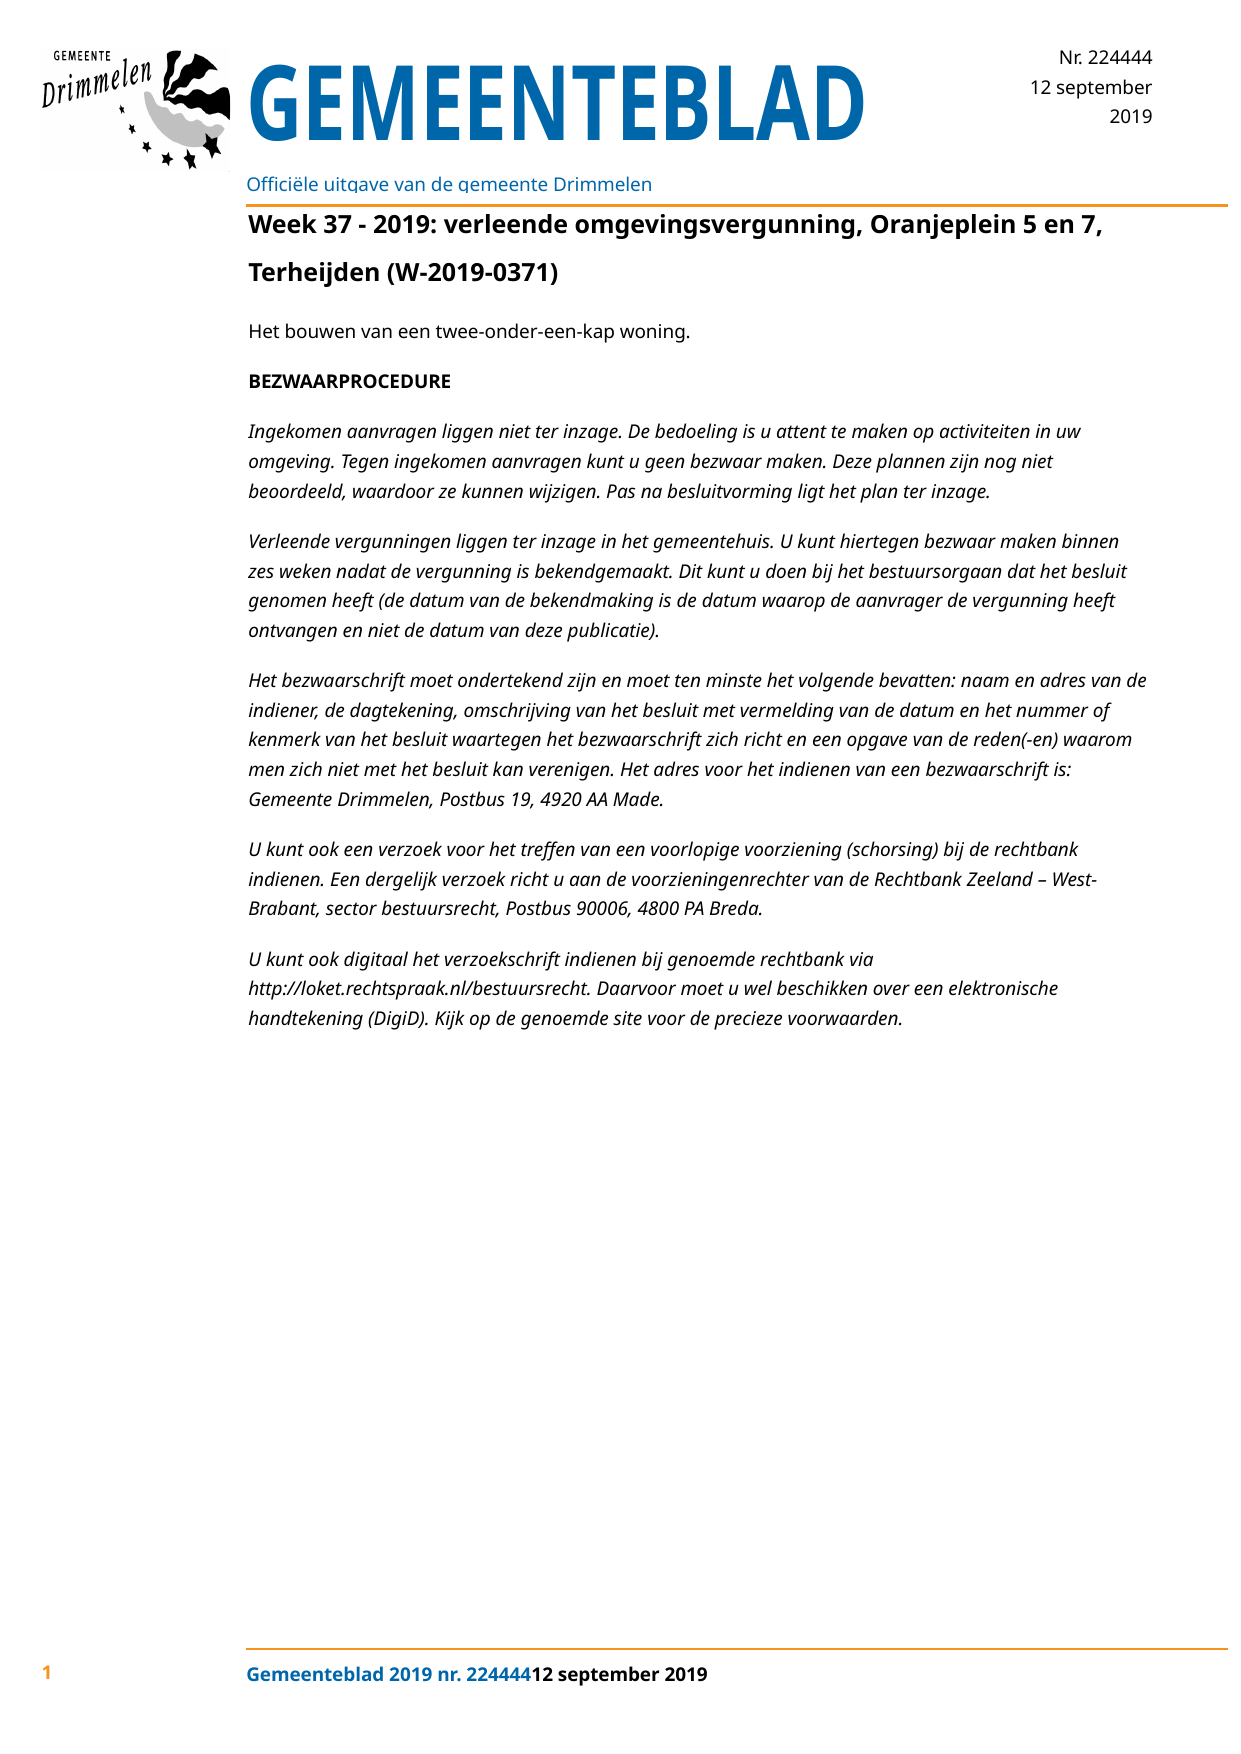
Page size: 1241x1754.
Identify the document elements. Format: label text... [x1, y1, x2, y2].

text Het bezwaarschrift moet ondertekend zijn en moet ten minste het volgende bevatten: naam en adres van de indiener, de dagtekening, omschrijving van het besluit met vermelding van de datum en het nummer of kenmerk van het besluit waartegen het bezwaarschrift zich richt en een opgave van de reden(-en) waarom men zich niet met het besluit kan verenigen. Het adres voor het indienen van een bezwaarschrift is: Gemeente Drimmelen, Postbus 19, 4920 AA Made. [248, 667, 1152, 812]
text U kunt ook digitaal het verzoekschrift indienen bij genoemde rechtbank via http://loket.rechtspraak.nl/bestuursrecht. Daarvoor moet u wel beschikken over een elektronische handtekening (DigiD). Kijk op de genoemde site voor de precieze voorwaarden. [248, 946, 1152, 1031]
text U kunt ook een verzoek voor het treffen van een voorlopige voorziening (schorsing) bij de rechtbank indienen. Een dergelijk verzoek richt u aan de voorzieningenrechter van de Rechtbank Zeeland – West-Brabant, sector bestuursrecht, Postbus 90006, 4800 PA Breda. [248, 836, 1152, 921]
text Week 37 - 2019: verleende omgevingsvergunning, Oranjeplein 5 en 7, Terheijden (W-2019-0371) [248, 207, 1152, 288]
picture [41, 47, 231, 172]
text Ingekomen aanvragen liggen niet ter inzage. De bedoeling is u attent te maken op activiteiten in uw omgeving. Tegen ingekomen aanvragen kunt u geen bezwaar maken. Deze plannen zijn nog niet beoordeeld, waardoor ze kunnen wijzigen. Pas na besluitvorming ligt het plan ter inzage. [248, 419, 1152, 504]
text BEZWAARPROCEDURE [248, 368, 1152, 394]
text Het bouwen van een twee-onder-een-kap woning. [248, 318, 1152, 344]
text Verleende vergunningen liggen ter inzage in het gemeentehuis. U kunt hiertegen bezwaar maken binnen zes weken nadat de vergunning is bekendgemaakt. Dit kunt u doen bij het bestuursorgaan dat het besluit genomen heeft (de datum van de bekendmaking is de datum waarop de aanvrager de vergunning heeft ontvangen en niet de datum van deze publicatie). [248, 528, 1152, 643]
